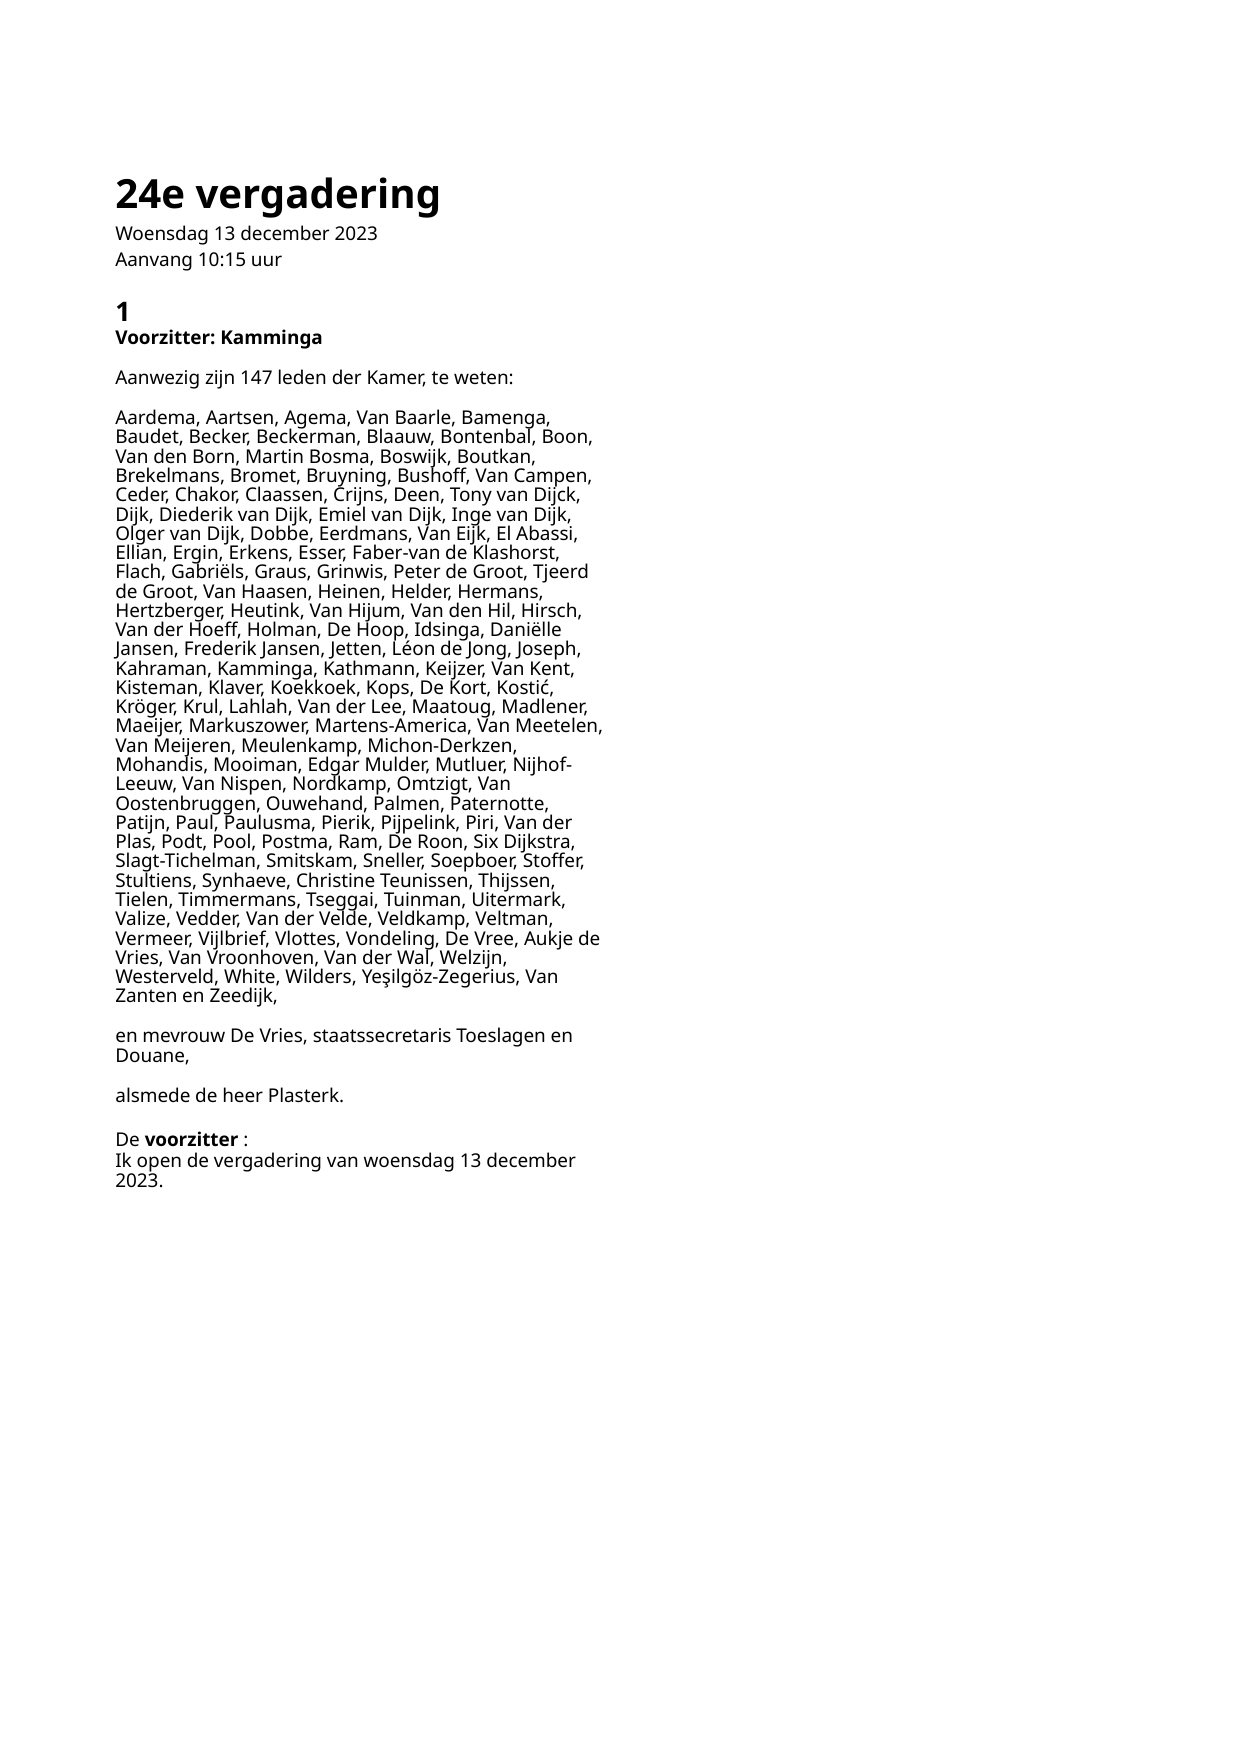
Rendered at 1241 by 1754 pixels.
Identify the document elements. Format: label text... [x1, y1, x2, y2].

text Aanvang 10:15 uur [115, 246, 605, 272]
text 1 [115, 292, 605, 329]
text Voorzitter: Kamminga [115, 329, 605, 348]
text Woensdag 13 december 2023 [115, 220, 605, 246]
text Ik open de vergadering van woensdag 13 december 2023. [115, 1152, 605, 1191]
text Aardema, Aartsen, Agema, Van Baarle, Bamenga, Baudet, Becker, Beckerman, Blaauw, Bontenbal, Boon, Van den Born, Martin Bosma, Boswijk, Boutkan, Brekelmans, Bromet, Bruyning, Bushoff, Van Campen, Ceder, Chakor, Claassen, Crijns, Deen, Tony van Dijck, Dijk, Diederik van Dijk, Emiel van Dijk, Inge van Dijk, Olger van Dijk, Dobbe, Eerdmans, Van Eijk, El Abassi, Ellian, Ergin, Erkens, Esser, Faber-van de Klashorst, Flach, Gabriëls, Graus, Grinwis, Peter de Groot, Tjeerd de Groot, Van Haasen, Heinen, Helder, Hermans, Hertzberger, Heutink, Van Hijum, Van den Hil, Hirsch, Van der Hoeff, Holman, De Hoop, Idsinga, Daniëlle Jansen, Frederik Jansen, Jetten, Léon de Jong, Joseph, Kahraman, Kamminga, Kathmann, Keijzer, Van Kent, Kisteman, Klaver, Koekkoek, Kops, De Kort, Kostić, Kröger, Krul, Lahlah, Van der Lee, Maatoug, Madlener, Maeijer, Markuszower, Martens-America, Van Meetelen, Van Meijeren, Meulenkamp, Michon-Derkzen, Mohandis, Mooiman, Edgar Mulder, Mutluer, Nijhof-Leeuw, Van Nispen, Nordkamp, Omtzigt, Van Oostenbruggen, Ouwehand, Palmen, Paternotte, Patijn, Paul, Paulusma, Pierik, Pijpelink, Piri, Van der Plas, Podt, Pool, Postma, Ram, De Roon, Six Dijkstra, Slagt-Tichelman, Smitskam, Sneller, Soepboer, Stoffer, Stultiens, Synhaeve, Christine Teunissen, Thijssen, Tielen, Timmermans, Tseggai, Tuinman, Uitermark, Valize, Vedder, Van der Velde, Veldkamp, Veltman, Vermeer, Vijlbrief, Vlottes, Vondeling, De Vree, Aukje de Vries, Van Vroonhoven, Van der Wal, Welzijn, Westerveld, White, Wilders, Yeşilgöz-Zegerius, Van Zanten en Zeedijk, [115, 409, 605, 1007]
text Aanwezig zijn 147 leden der Kamer, te weten: [115, 369, 605, 388]
text alsmede de heer Plasterk. [115, 1087, 605, 1106]
text 24e vergadering [115, 165, 605, 220]
text en mevrouw De Vries, staatssecretaris Toeslagen en Douane, [115, 1027, 605, 1066]
text De voorzitter : [115, 1127, 605, 1152]
